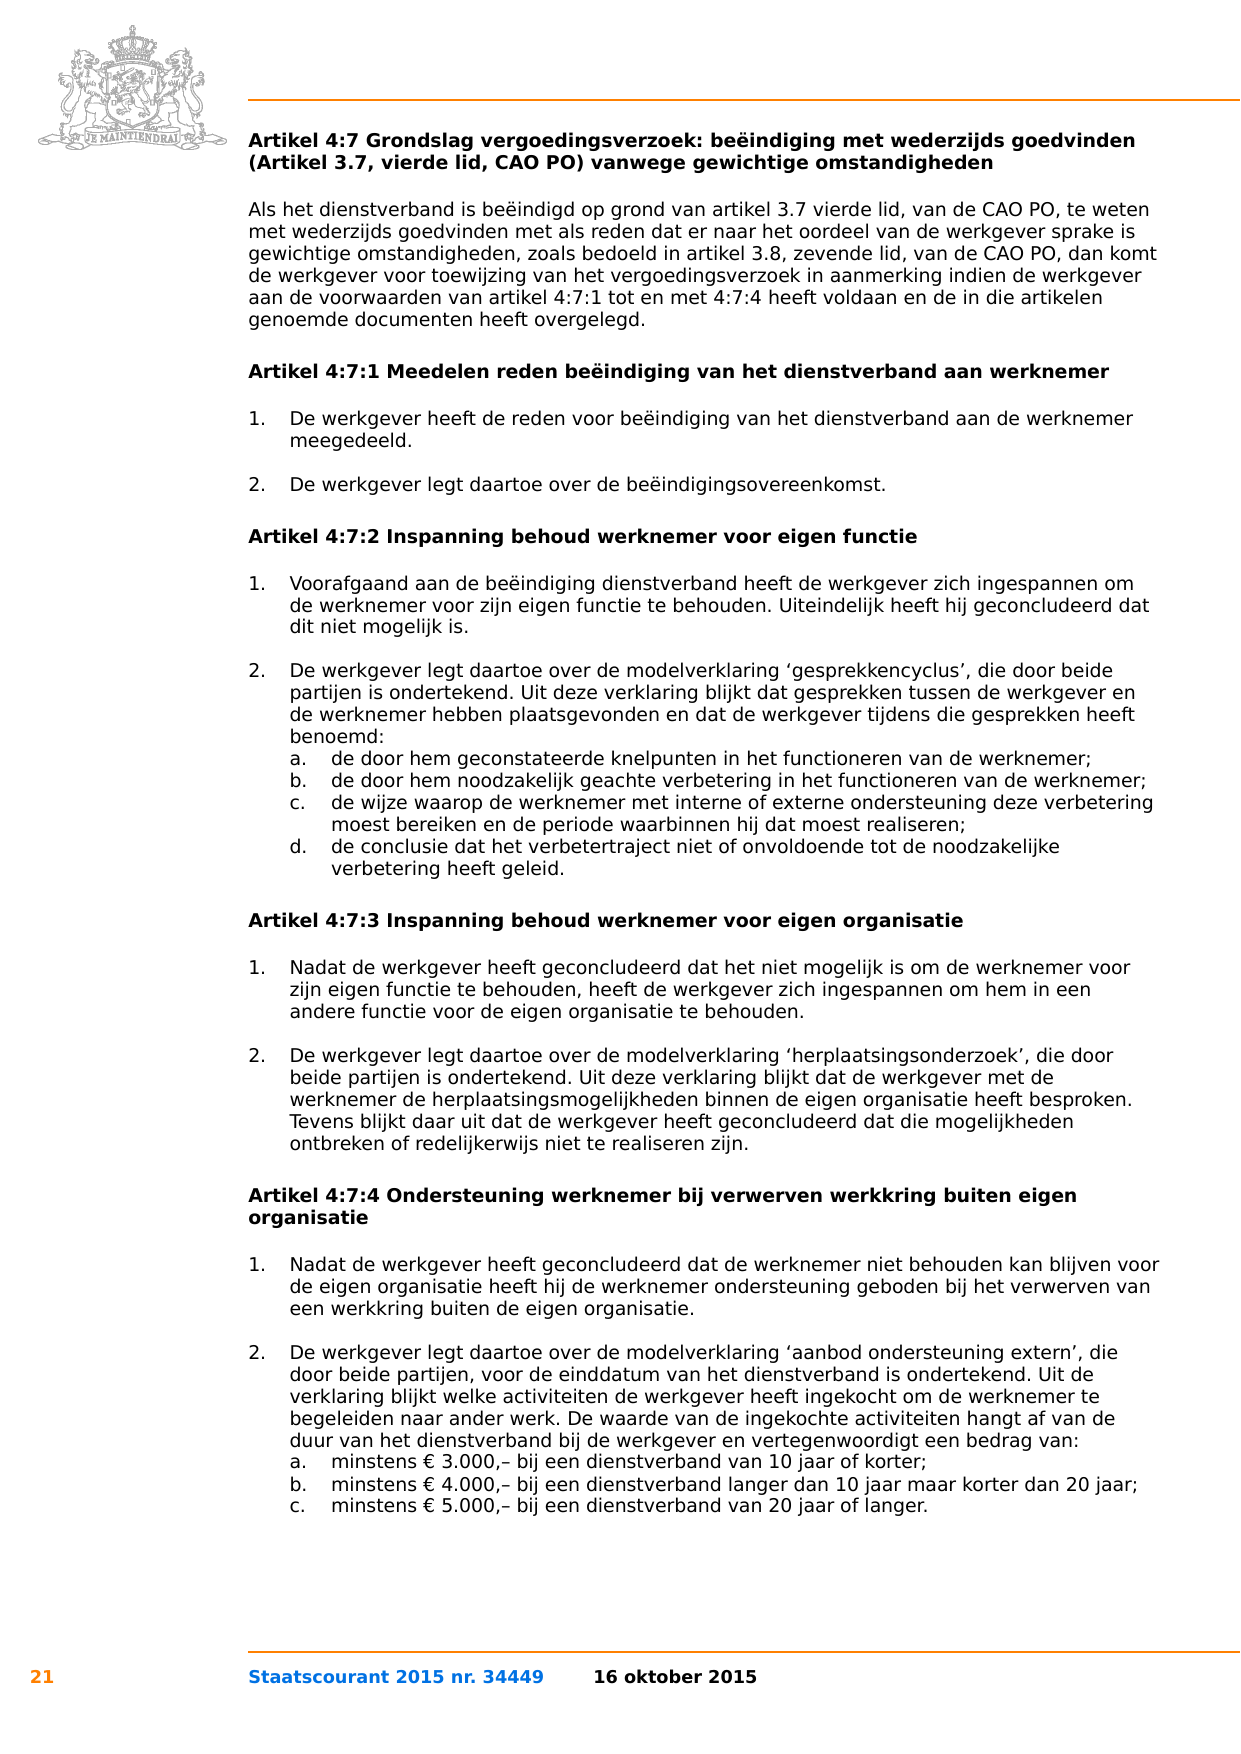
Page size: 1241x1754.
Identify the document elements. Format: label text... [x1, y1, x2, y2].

picture [38, 25, 227, 150]
text a. minstens € 3.000,– bij een dienstverband van 10 jaar of korter; [289, 1451, 1163, 1473]
text 1. De werkgever heeft de reden voor beëindiging van het dienstverband aan de werknemer meegedeeld. [248, 408, 1163, 452]
text a. de door hem geconstateerde knelpunten in het functioneren van de werknemer; [289, 748, 1163, 770]
subtitle Artikel 4:7:4 Ondersteuning werknemer bij verwerven werkkring buiten eigen organisatie [248, 1185, 1163, 1229]
text 2. De werkgever legt daartoe over de modelverklaring ‘aanbod ondersteuning extern’, die door beide partijen, voor de einddatum van het dienstverband is ondertekend. Uit de verklaring blijkt welke activiteiten de werkgever heeft ingekocht om de werknemer te begeleiden naar ander werk. De waarde van de ingekochte activiteiten hangt af van de duur van het dienstverband bij de werkgever en vertegenwoordigt een bedrag van: [248, 1342, 1163, 1451]
text d. de conclusie dat het verbetertraject niet of onvoldoende tot de noodzakelijke verbetering heeft geleid. [289, 836, 1163, 880]
text b. minstens € 4.000,– bij een dienstverband langer dan 10 jaar maar korter dan 20 jaar; [289, 1473, 1163, 1495]
subtitle Artikel 4:7:3 Inspanning behoud werknemer voor eigen organisatie [248, 910, 1163, 932]
text 1. Nadat de werkgever heeft geconcludeerd dat het niet mogelijk is om de werknemer voor zijn eigen functie te behouden, heeft de werkgever zich ingespannen om hem in een andere functie voor de eigen organisatie te behouden. [248, 957, 1163, 1023]
text b. de door hem noodzakelijk geachte verbetering in het functioneren van de werknemer; [289, 770, 1163, 792]
text 2. De werkgever legt daartoe over de modelverklaring ‘gesprekkencyclus’, die door beide partijen is ondertekend. Uit deze verklaring blijkt dat gesprekken tussen de werkgever en de werknemer hebben plaatsgevonden en dat de werkgever tijdens die gesprekken heeft benoemd: [248, 660, 1163, 748]
subtitle Artikel 4:7:2 Inspanning behoud werknemer voor eigen functie [248, 526, 1163, 547]
text 2. De werkgever legt daartoe over de beëindigingsovereenkomst. [248, 473, 1163, 496]
text Als het dienstverband is beëindigd op grond van artikel 3.7 vierde lid, van de CAO PO, te weten met wederzijds goedvinden met als reden dat er naar het oordeel van de werkgever sprake is gewichtige omstandigheden, zoals bedoeld in artikel 3.8, zevende lid, van de CAO PO, dan komt de werkgever voor toewijzing van het vergoedingsverzoek in aanmerking indien de werkgever aan de voorwaarden van artikel 4:7:1 tot en met 4:7:4 heeft voldaan en de in die artikelen genoemde documenten heeft overgelegd. [248, 199, 1163, 331]
text c. de wijze waarop de werknemer met interne of externe ondersteuning deze verbetering moest bereiken en de periode waarbinnen hij dat moest realiseren; [289, 792, 1163, 836]
subtitle Artikel 4:7:1 Meedelen reden beëindiging van het dienstverband aan werknemer [248, 361, 1163, 383]
text 1. Nadat de werkgever heeft geconcludeerd dat de werknemer niet behouden kan blijven voor de eigen organisatie heeft hij de werknemer ondersteuning geboden bij het verwerven van een werkkring buiten de eigen organisatie. [248, 1254, 1163, 1320]
text 1. Voorafgaand aan de beëindiging dienstverband heeft de werkgever zich ingespannen om de werknemer voor zijn eigen functie te behouden. Uiteindelijk heeft hij geconcludeerd dat dit niet mogelijk is. [248, 572, 1163, 638]
subtitle Artikel 4:7 Grondslag vergoedingsverzoek: beëindiging met wederzijds goedvinden (Artikel 3.7, vierde lid, CAO PO) vanwege gewichtige omstandigheden [248, 130, 1163, 174]
text c. minstens € 5.000,– bij een dienstverband van 20 jaar of langer. [289, 1495, 1163, 1517]
text 2. De werkgever legt daartoe over de modelverklaring ‘herplaatsingsonderzoek’, die door beide partijen is ondertekend. Uit deze verklaring blijkt dat de werkgever met de werknemer de herplaatsingsmogelijkheden binnen de eigen organisatie heeft besproken. Tevens blijkt daar uit dat de werkgever heeft geconcludeerd dat die mogelijkheden ontbreken of redelijkerwijs niet te realiseren zijn. [248, 1045, 1163, 1155]
